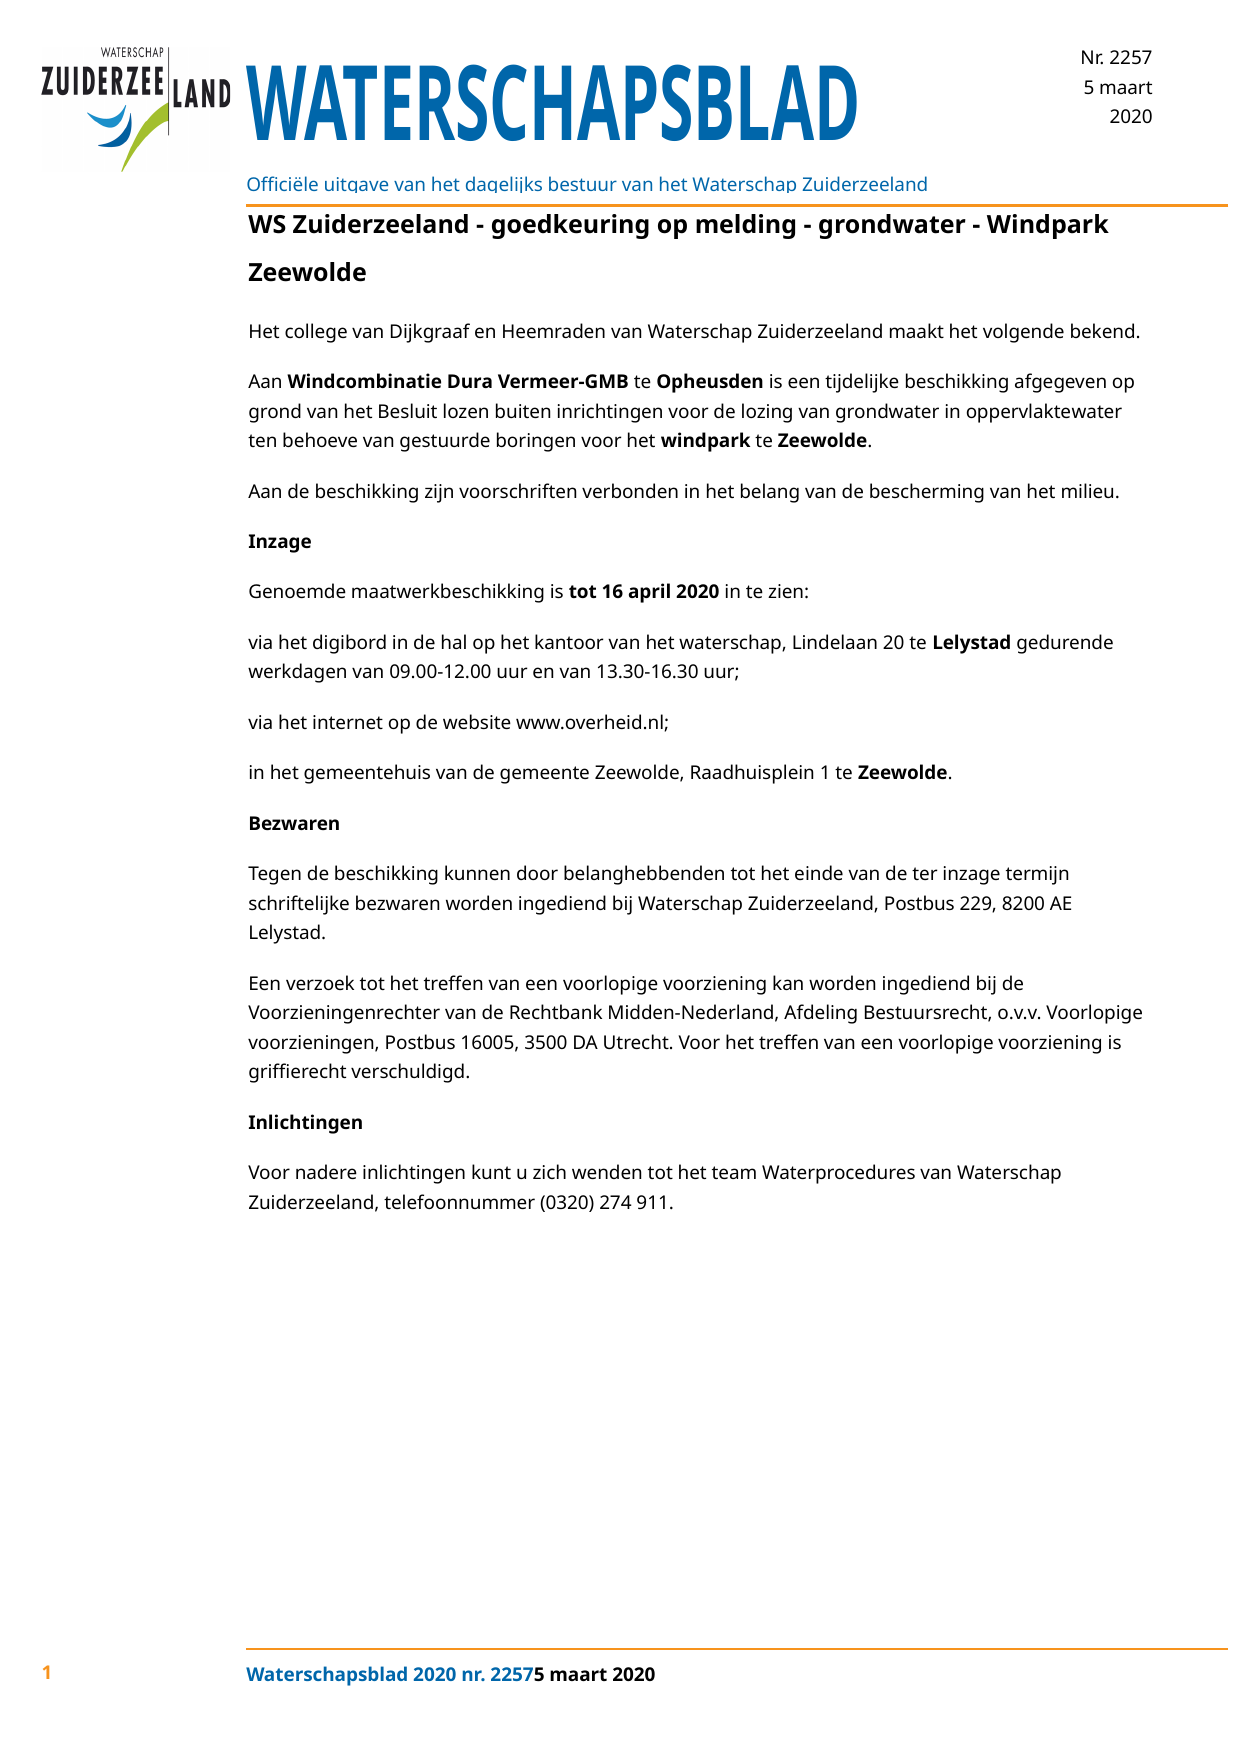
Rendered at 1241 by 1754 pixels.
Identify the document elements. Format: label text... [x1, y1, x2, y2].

text Aan Windcombinatie Dura Vermeer-GMB te Opheusden is een tijdelijke beschikking afgegeven op grond van het Besluit lozen buiten inrichtingen voor de lozing van grondwater in oppervlakte­water ten behoeve van gestuurde boringen voor het windpark te Zeewolde. [248, 368, 1152, 453]
text in het gemeentehuis van de gemeente Zeewolde, Raadhuisplein 1 te Zeewolde. [248, 759, 1152, 785]
text Aan de beschikking zijn voorschriften verbonden in het belang van de bescherming van het milieu. [248, 478, 1152, 504]
text Inlichtingen [248, 1109, 1152, 1135]
text Genoemde maatwerkbeschikking is tot 16 april 2020 in te zien: [248, 579, 1152, 604]
text Het college van Dijkgraaf en Heemraden van Waterschap Zuiderzeeland maakt het volgende bekend. [248, 318, 1152, 344]
text Tegen de beschikking kunnen door belanghebbenden tot het einde van de ter inzage termijn schriftelijke bezwaren worden ingediend bij Waterschap Zuiderzeeland, Postbus 229, 8200 AE Lelystad. [248, 860, 1152, 945]
text via het digibord in de hal op het kantoor van het waterschap, Lindelaan 20 te Lelystad gedurende werkdagen van 09.00-12.00 uur en van 13.30-16.30 uur; [248, 629, 1152, 684]
text WS Zuiderzeeland - goedkeuring op melding - grondwater - Windpark Zeewolde [248, 207, 1152, 288]
text Voor nadere inlichtingen kunt u zich wenden tot het team Waterprocedures van Waterschap Zuiderzeeland, telefoonnummer (0320) 274 911. [248, 1159, 1152, 1215]
text via het internet op de website www.overheid.nl; [248, 709, 1152, 735]
text Inzage [248, 528, 1152, 554]
text Een verzoek tot het treffen van een voorlopige voorziening kan worden ingediend bij de Voorzieningenrechter van de Rechtbank Midden-Nederland, Afdeling Bestuursrecht, o.v.v. Voorlopige voorzieningen, Postbus 16005, 3500 DA Utrecht. Voor het treffen van een voorlopige voorziening is griffierecht verschuldigd. [248, 970, 1152, 1084]
text Bezwaren [248, 810, 1152, 836]
picture [41, 47, 231, 172]
